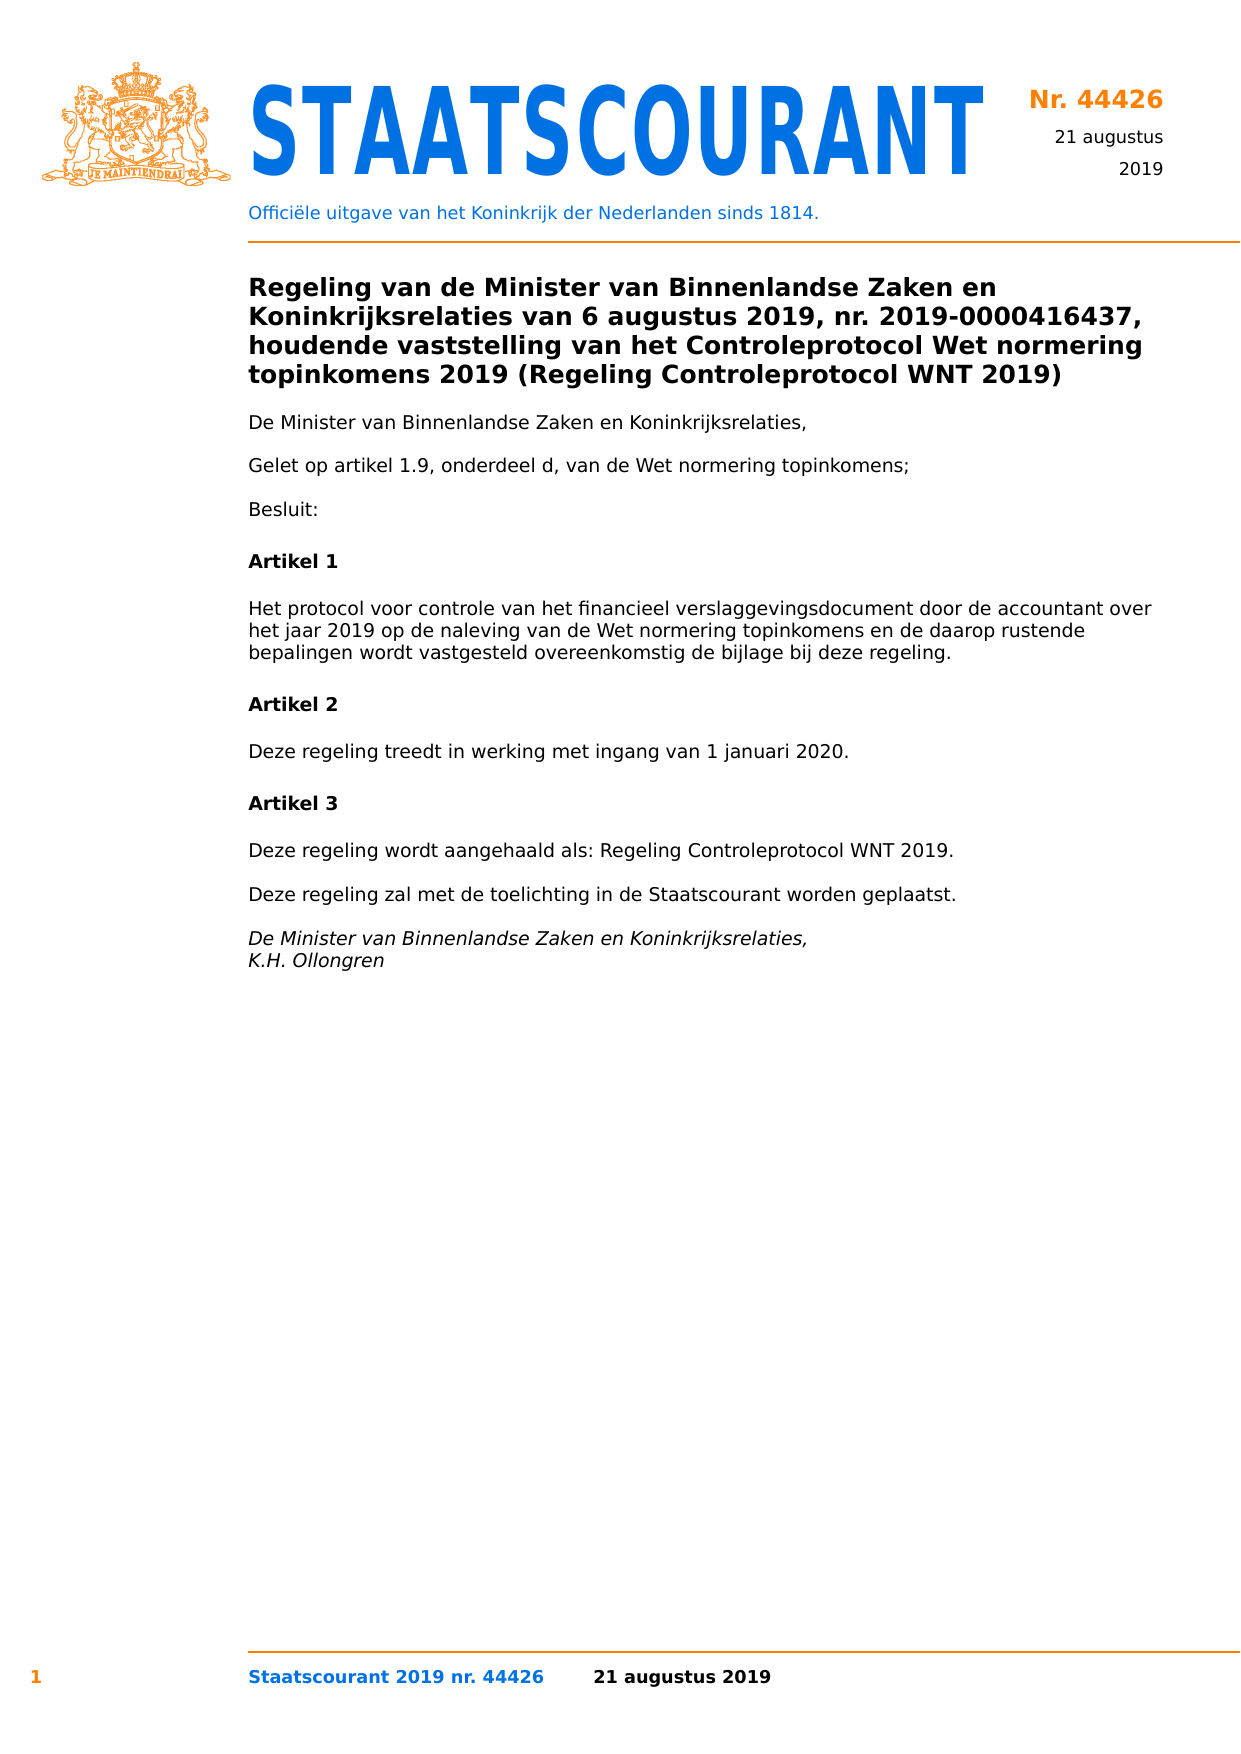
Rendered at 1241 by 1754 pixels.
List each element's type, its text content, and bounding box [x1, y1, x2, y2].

subtitle Regeling van de Minister van Binnenlandse Zaken en Koninkrijksrelaties van 6 augustus 2019, nr. 2019-0000416437, houdende vaststelling van het Controleprotocol Wet normering topinkomens 2019 (Regeling Controleprotocol WNT 2019) [248, 273, 1163, 390]
table_cell Officiële uitgave van het Koninkrijk der Nederlanden sinds 1814. [248, 203, 1240, 241]
table_header STAATSCOURANT [248, 62, 998, 203]
subtitle Artikel 3 [248, 793, 1163, 815]
picture [41, 62, 231, 186]
text Gelet op artikel 1.9, onderdeel d, van de Wet normering topinkomens; [248, 455, 1163, 477]
table_header Nr. 44426 [998, 62, 1240, 121]
text Het protocol voor controle van het financieel verslaggevingsdocument door de accountant over het jaar 2019 op de naleving van de Wet normering topinkomens en de daarop rustende bepalingen wordt vastgesteld overeenkomstig de bijlage bij deze regeling. [248, 598, 1163, 664]
table_cell 2019 [998, 153, 1240, 203]
text Deze regeling treedt in werking met ingang van 1 januari 2020. [248, 741, 1163, 763]
subtitle Artikel 1 [248, 551, 1163, 573]
text Besluit: [248, 499, 1163, 521]
text De Minister van Binnenlandse Zaken en Koninkrijksrelaties, K.H. Ollongren [248, 928, 1163, 972]
text Deze regeling wordt aangehaald als: Regeling Controleprotocol WNT 2019. [248, 840, 1163, 862]
text De Minister van Binnenlandse Zaken en Koninkrijksrelaties, [248, 412, 1163, 433]
table_header [25, 62, 248, 241]
table_cell 21 augustus [998, 121, 1240, 153]
subtitle Artikel 2 [248, 694, 1163, 716]
text Deze regeling zal met de toelichting in de Staatscourant worden geplaatst. [248, 884, 1163, 906]
